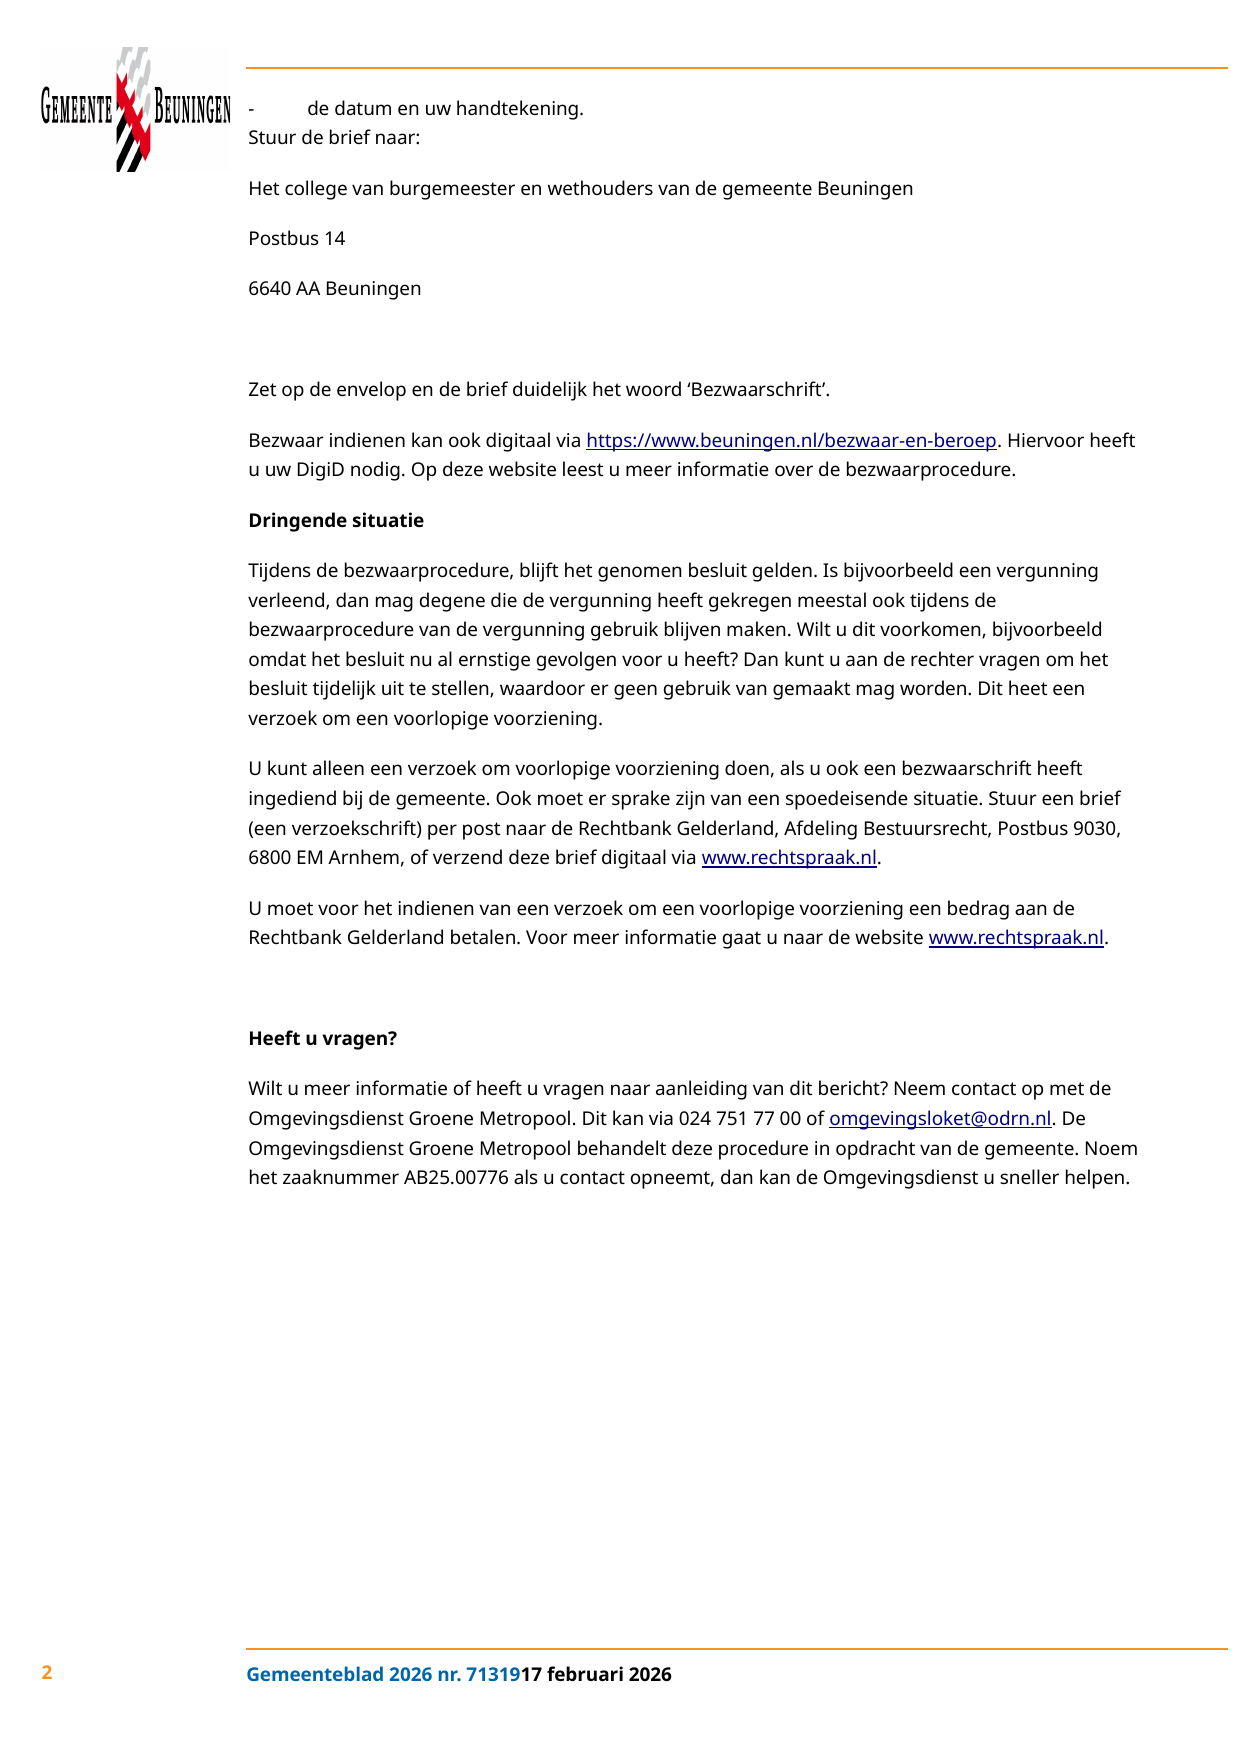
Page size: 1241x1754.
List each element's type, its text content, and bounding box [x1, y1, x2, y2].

text Het college van burgemeester en wethouders van de gemeente Beuningen [248, 175, 1152, 201]
text U moet voor het indienen van een verzoek om een voorlopige voorziening een bedrag aan de Rechtbank Gelderland betalen. Voor meer informatie gaat u naar de website www.rechtspraak.nl. [248, 895, 1152, 950]
picture [41, 47, 231, 172]
text Wilt u meer informatie of heeft u vragen naar aanleiding van dit bericht? Neem contact op met de Omgevingsdienst Groene Metropool. Dit kan via 024 751 77 00 of omgevingsloket@odrn.nl. De Omgevingsdienst Groene Metropool behandelt deze procedure in opdracht van de gemeente. Noem het zaaknummer AB25.00776 als u contact opneemt, dan kan de Omgevingsdienst u sneller helpen. [248, 1076, 1152, 1190]
text Bezwaar indienen kan ook digitaal via https://www.beuningen.nl/bezwaar-en-beroep. Hiervoor heeft u uw DigiD nodig. Op deze website leest u meer informatie over de bezwaarprocedure. [248, 427, 1152, 482]
text Heeft u vragen? [248, 1025, 1152, 1051]
list de datum en uw handtekening. [248, 95, 1152, 121]
text Tijdens de bezwaarprocedure, blijft het genomen besluit gelden. Is bijvoorbeeld een vergunning verleend, dan mag degene die de vergunning heeft gekregen meestal ook tijdens de bezwaarprocedure van de vergunning gebruik blijven maken. Wilt u dit voorkomen, bijvoorbeeld omdat het besluit nu al ernstige gevolgen voor u heeft? Dan kunt u aan de rechter vragen om het besluit tijdelijk uit te stellen, waardoor er geen gebruik van gemaakt mag worden. Dit heet een verzoek om een voorlopige voorziening. [248, 557, 1152, 731]
text Postbus 14 [248, 225, 1152, 251]
text Zet op de envelop en de brief duidelijk het woord ‘Bezwaarschrift’. [248, 376, 1152, 402]
text U kunt alleen een verzoek om voorlopige voorziening doen, als u ook een bezwaarschrift heeft ingediend bij de gemeente. Ook moet er sprake zijn van een spoedeisende situatie. Stuur een brief (een verzoekschrift) per post naar de Rechtbank Gelderland, Afdeling Bestuursrecht, Postbus 9030, 6800 EM Arnhem, of verzend deze brief digitaal via www.rechtspraak.nl. [248, 756, 1152, 870]
text Dringende situatie [248, 507, 1152, 533]
text 6640 AA Beuningen [248, 276, 1152, 301]
text Stuur de brief naar: [248, 124, 1152, 150]
